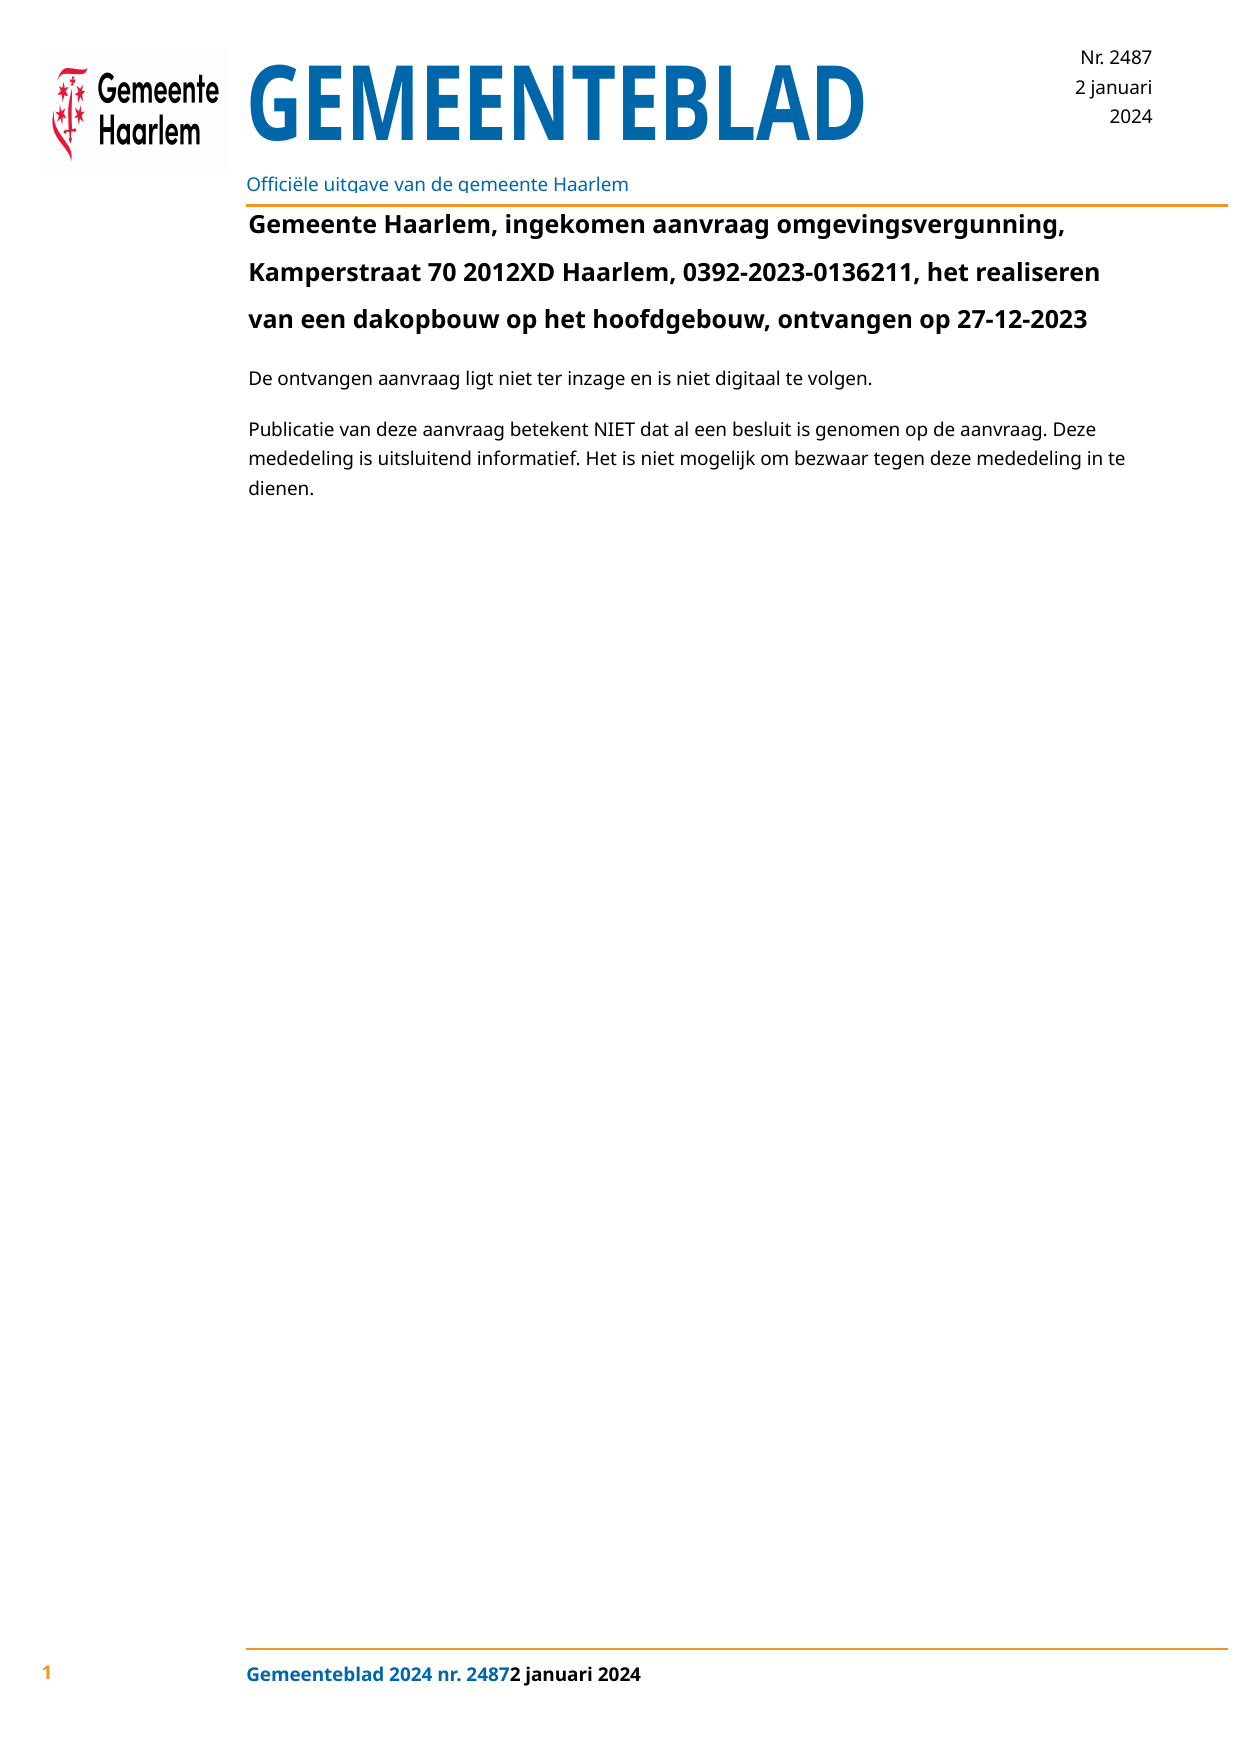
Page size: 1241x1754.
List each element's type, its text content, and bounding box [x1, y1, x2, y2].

text De ontvangen aanvraag ligt niet ter inzage en is niet digitaal te volgen. [248, 366, 1152, 391]
text Gemeente Haarlem, ingekomen aanvraag omgevingsvergunning, Kamperstraat 70 2012XD Haarlem, 0392-2023-0136211, het realiseren van een dakopbouw op het hoofdgebouw, ontvangen op 27-12-2023 [248, 207, 1152, 336]
text Publicatie van deze aanvraag betekent NIET dat al een besluit is genomen op de aanvraag. Deze mededeling is uitsluitend informatief. Het is niet mogelijk om bezwaar tegen deze mededeling in te dienen. [248, 416, 1152, 501]
picture [41, 47, 231, 172]
